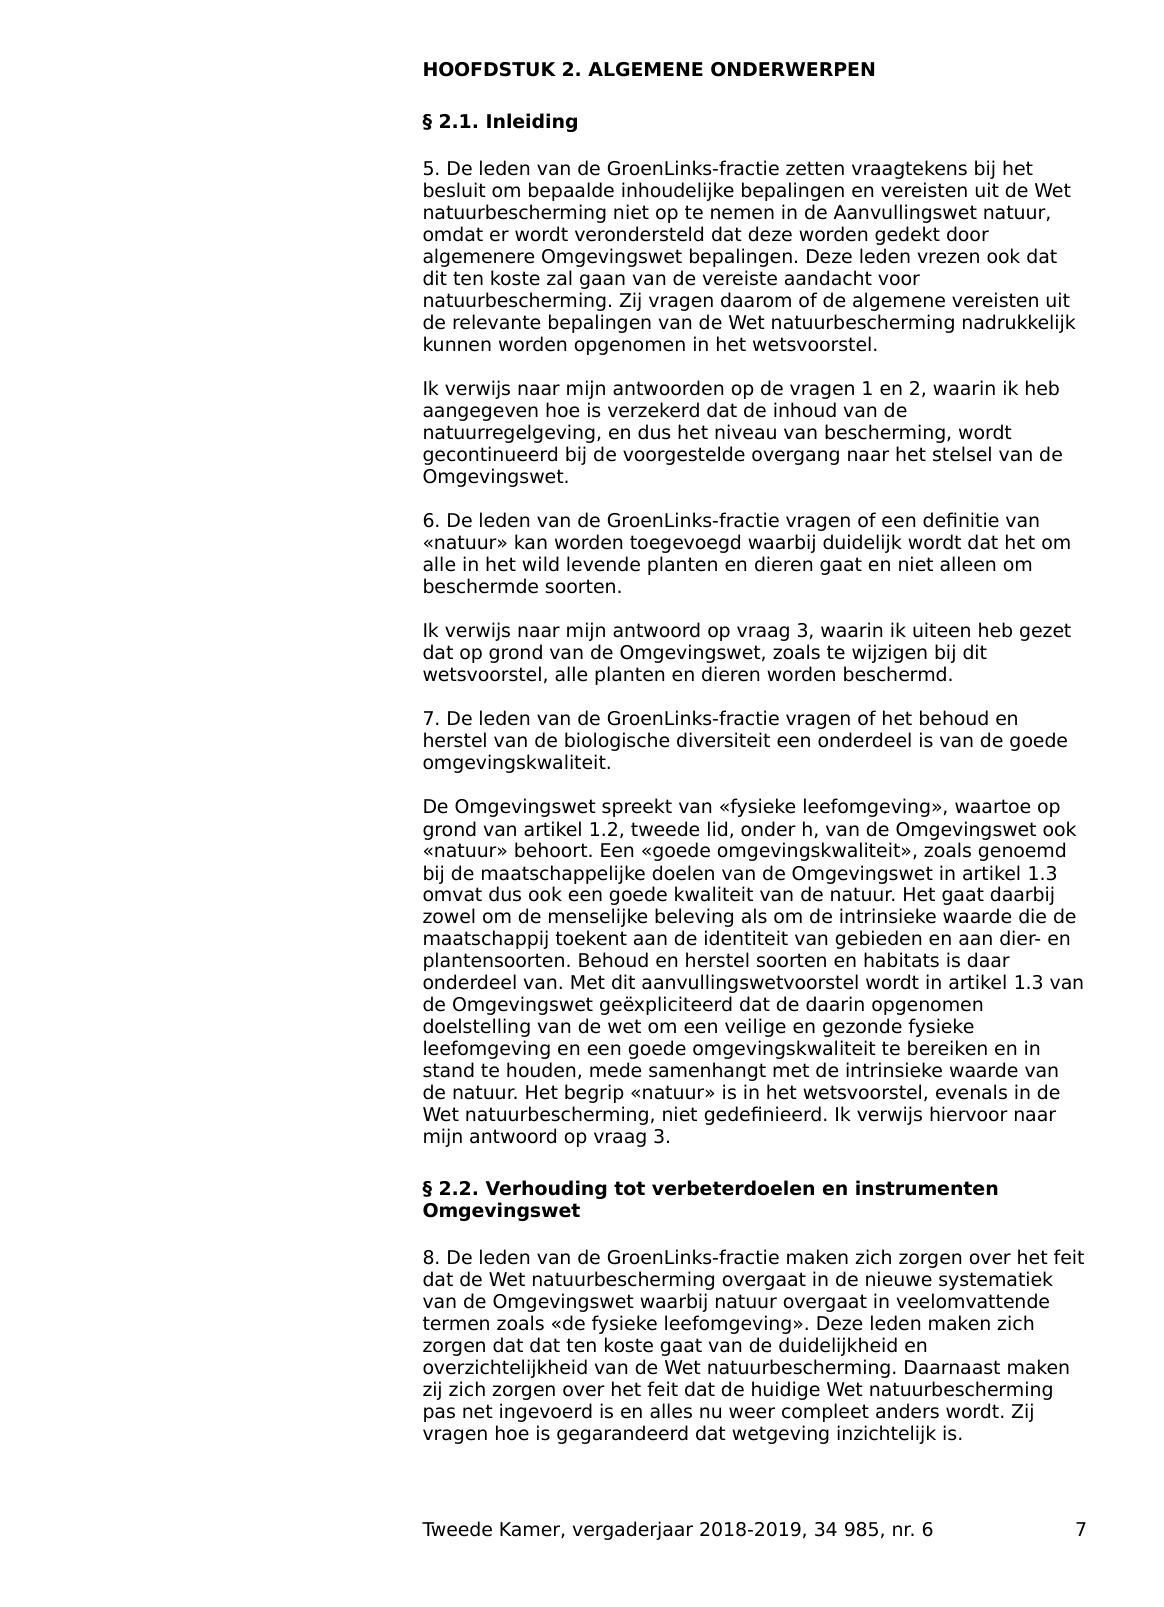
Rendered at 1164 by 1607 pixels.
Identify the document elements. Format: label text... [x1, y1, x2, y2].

subtitle § 2.1. Inleiding [422, 111, 1087, 133]
text De Omgevingswet spreekt van «fysieke leefomgeving», waartoe op grond van artikel 1.2, tweede lid, onder h, van de Omgevingswet ook «natuur» behoort. Een «goede omgevingskwaliteit», zoals genoemd bij de maatschappelijke doelen van de Omgevingswet in artikel 1.3 omvat dus ook een goede kwaliteit van de natuur. Het gaat daarbij zowel om de menselijke beleving als om de intrinsieke waarde die de maatschappij toekent aan de identiteit van gebieden en aan dier- en plantensoorten. Behoud en herstel soorten en habitats is daar onderdeel van. Met dit aanvullingswetvoorstel wordt in artikel 1.3 van de Omgevingswet geëxpliciteerd dat de daarin opgenomen doelstelling van de wet om een veilige en gezonde fysieke leefomgeving en een goede omgevingskwaliteit te bereiken en in stand te houden, mede samenhangt met de intrinsieke waarde van de natuur. Het begrip «natuur» is in het wetsvoorstel, evenals in de Wet natuurbescherming, niet gedefinieerd. Ik verwijs hiervoor naar mijn antwoord op vraag 3. [422, 796, 1087, 1148]
text Ik verwijs naar mijn antwoord op vraag 3, waarin ik uiteen heb gezet dat op grond van de Omgevingswet, zoals te wijzigen bij dit wetsvoorstel, alle planten en dieren worden beschermd. [422, 620, 1087, 686]
subtitle § 2.2. Verhouding tot verbeterdoelen en instrumenten Omgevingswet [422, 1178, 1087, 1222]
subtitle HOOFDSTUK 2. ALGEMENE ONDERWERPEN [422, 59, 1087, 81]
text Ik verwijs naar mijn antwoorden op de vragen 1 en 2, waarin ik heb aangegeven hoe is verzekerd dat de inhoud van de natuurregelgeving, en dus het niveau van bescherming, wordt gecontinueerd bij de voorgestelde overgang naar het stelsel van de Omgevingswet. [422, 378, 1087, 488]
text 6. De leden van de GroenLinks-fractie vragen of een definitie van «natuur» kan worden toegevoegd waarbij duidelijk wordt dat het om alle in het wild levende planten en dieren gaat en niet alleen om beschermde soorten. [422, 510, 1087, 598]
text 7. De leden van de GroenLinks-fractie vragen of het behoud en herstel van de biologische diversiteit een onderdeel is van de goede omgevingskwaliteit. [422, 708, 1087, 774]
text 8. De leden van de GroenLinks-fractie maken zich zorgen over het feit dat de Wet natuurbescherming overgaat in de nieuwe systematiek van de Omgevingswet waarbij natuur overgaat in veelomvattende termen zoals «de fysieke leefomgeving». Deze leden maken zich zorgen dat dat ten koste gaat van de duidelijkheid en overzichtelijkheid van de Wet natuurbescherming. Daarnaast maken zij zich zorgen over het feit dat de huidige Wet natuurbescherming pas net ingevoerd is en alles nu weer compleet anders wordt. Zij vragen hoe is gegarandeerd dat wetgeving inzichtelijk is. [422, 1247, 1087, 1445]
text 5. De leden van de GroenLinks-fractie zetten vraagtekens bij het besluit om bepaalde inhoudelijke bepalingen en vereisten uit de Wet natuurbescherming niet op te nemen in de Aanvullingswet natuur, omdat er wordt verondersteld dat deze worden gedekt door algemenere Omgevingswet bepalingen. Deze leden vrezen ook dat dit ten koste zal gaan van de vereiste aandacht voor natuurbescherming. Zij vragen daarom of de algemene vereisten uit de relevante bepalingen van de Wet natuurbescherming nadrukkelijk kunnen worden opgenomen in het wetsvoorstel. [422, 158, 1087, 356]
